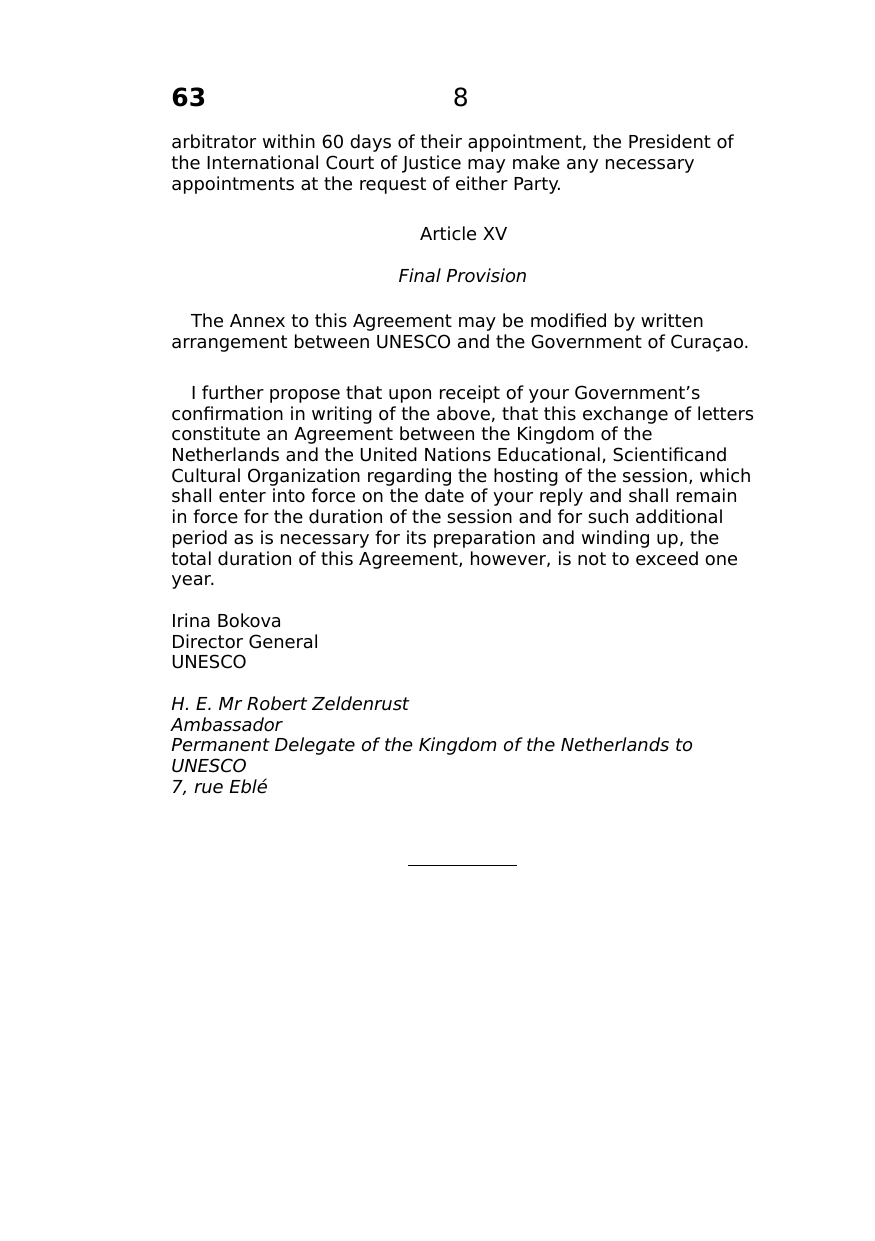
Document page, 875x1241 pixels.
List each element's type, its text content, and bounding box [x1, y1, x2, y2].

text Irina Bokova [171, 611, 756, 631]
text arbitrator within 60 days of their appointment, the President of the International Court of Justice may make any necessary appointments at the request of either Party. [171, 132, 756, 194]
text The Annex to this Agreement may be modified by written arrangement between UNESCO and the Government of Curaçao. [171, 311, 756, 353]
text 7, rue Eblé [171, 777, 756, 797]
text Permanent Delegate of the Kingdom of the Netherlands to UNESCO [171, 735, 756, 777]
text Ambassador [171, 714, 756, 735]
text I further propose that upon receipt of your Government’s confirmation in writing of the above, that this exchange of letters constitute an Agreement between the Kingdom of the Netherlands and the United Nations Educational, Scientificand Cultural Organization regarding the hosting of the session, which shall enter into force on the date of your reply and shall remain in force for the duration of the session and for such additional period as is necessary for its preparation and winding up, the total duration of this Agreement, however, is not to exceed one year. [171, 383, 756, 590]
subtitle Article XV Final Provision [171, 224, 756, 286]
text Director General UNESCO H. E. Mr Robert Zeldenrust [171, 631, 756, 714]
